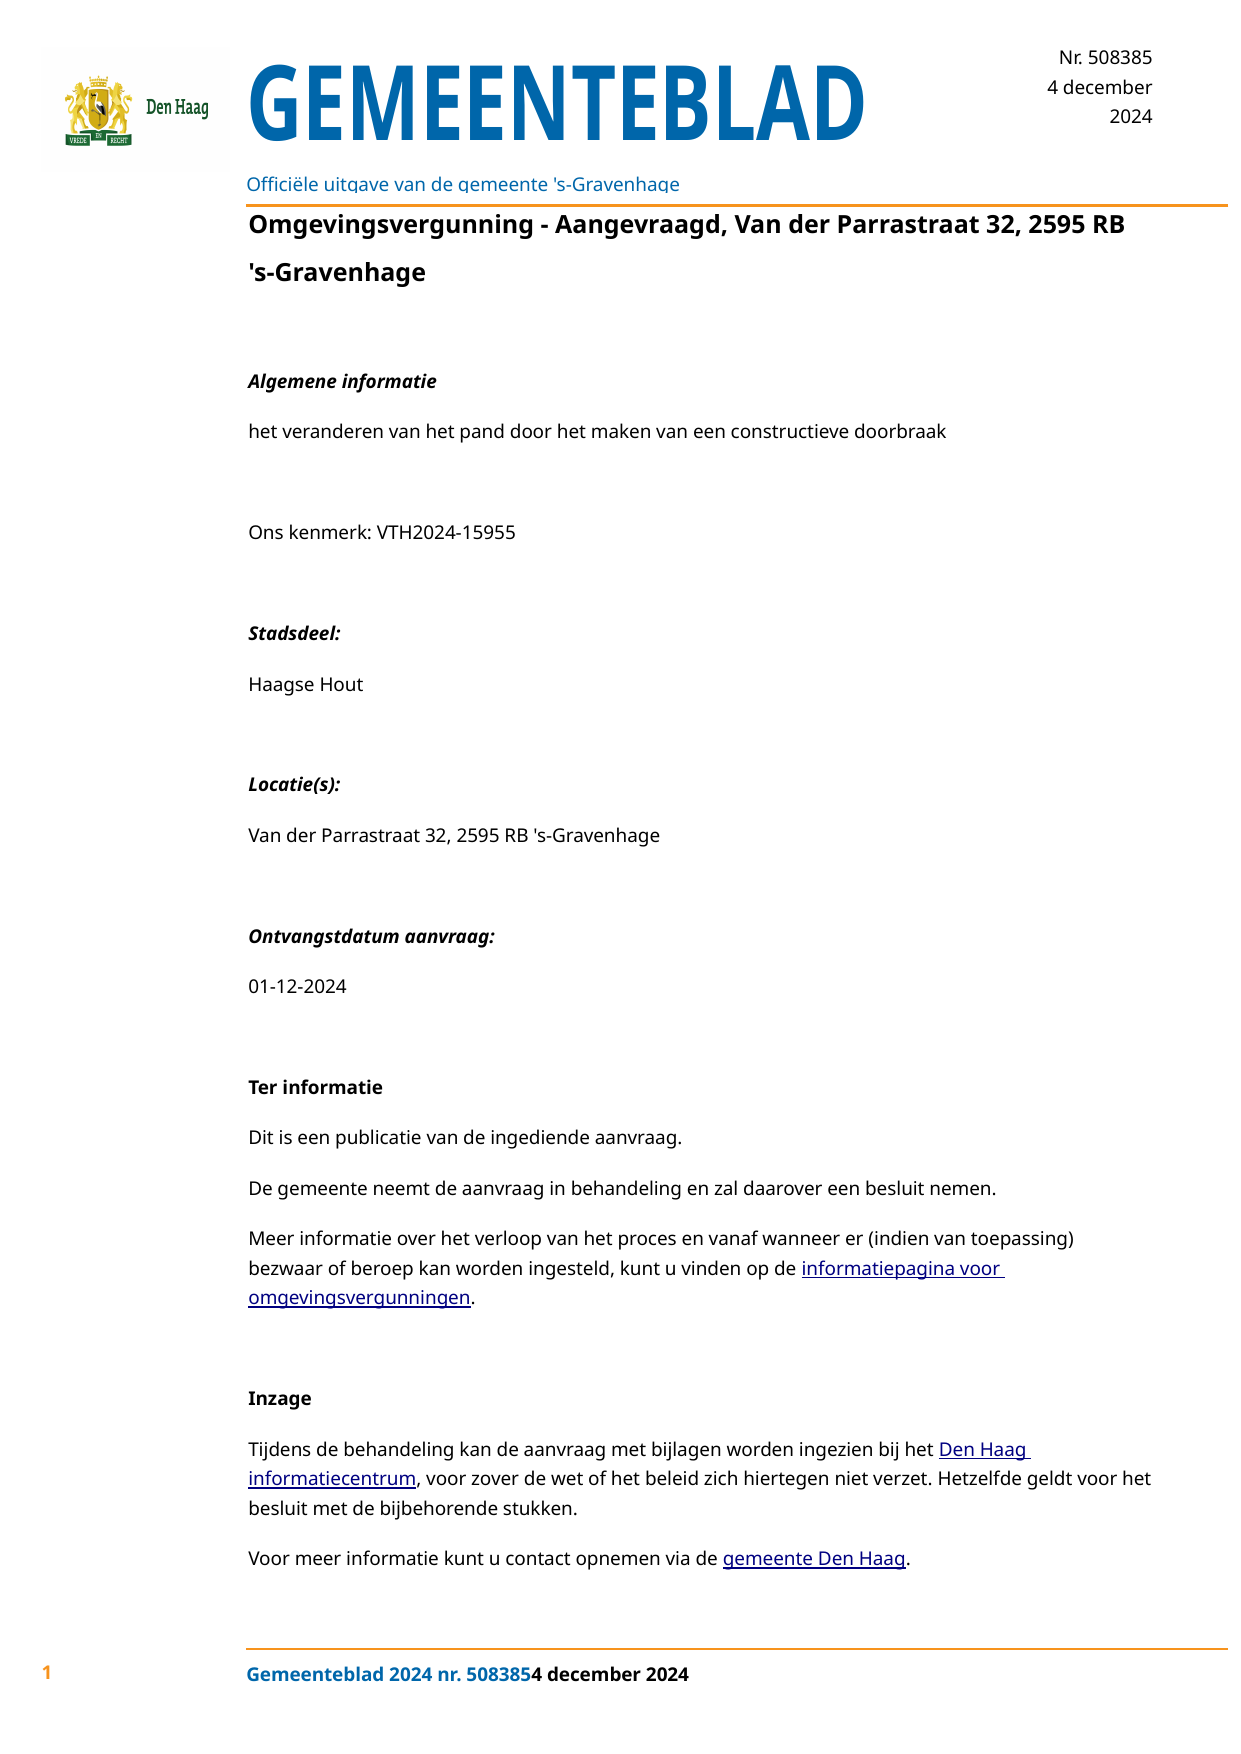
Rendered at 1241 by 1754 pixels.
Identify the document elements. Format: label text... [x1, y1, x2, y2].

text De gemeente neemt de aanvraag in behandeling en zal daarover een besluit nemen. [248, 1175, 1152, 1201]
text Voor meer informatie kunt u contact opnemen via de gemeente Den Haag. [248, 1545, 1152, 1571]
text Haagse Hout [248, 671, 1152, 697]
text Algemene informatie [248, 368, 1152, 394]
picture [41, 47, 231, 172]
text Locatie(s): [248, 772, 1152, 797]
text Stadsdeel: [248, 620, 1152, 646]
text Van der Parrastraat 32, 2595 RB 's-Gravenhage [248, 822, 1152, 848]
text Ons kenmerk: VTH2024-15955 [248, 519, 1152, 545]
text Tijdens de behandeling kan de aanvraag met bijlagen worden ingezien bij het Den Haag informatiecentrum, voor zover de wet of het beleid zich hiertegen niet verzet. Hetzelfde geldt voor het besluit met de bijbehorende stukken. [248, 1436, 1152, 1521]
text het veranderen van het pand door het maken van een constructieve doorbraak [248, 419, 1152, 444]
text Dit is een publicatie van de ingediende aanvraag. [248, 1124, 1152, 1150]
text Omgevingsvergunning - Aangevraagd, Van der Parrastraat 32, 2595 RB 's-Gravenhage [248, 207, 1152, 288]
text Ter informatie [248, 1074, 1152, 1100]
text Ontvangstdatum aanvraag: [248, 923, 1152, 949]
text Inzage [248, 1385, 1152, 1411]
text 01-12-2024 [248, 973, 1152, 999]
text Meer informatie over het verloop van het proces en vanaf wanneer er (indien van toepassing) bezwaar of beroep kan worden ingesteld, kunt u vinden op de informatiepagina voor omgevingsvergunningen. [248, 1225, 1152, 1310]
